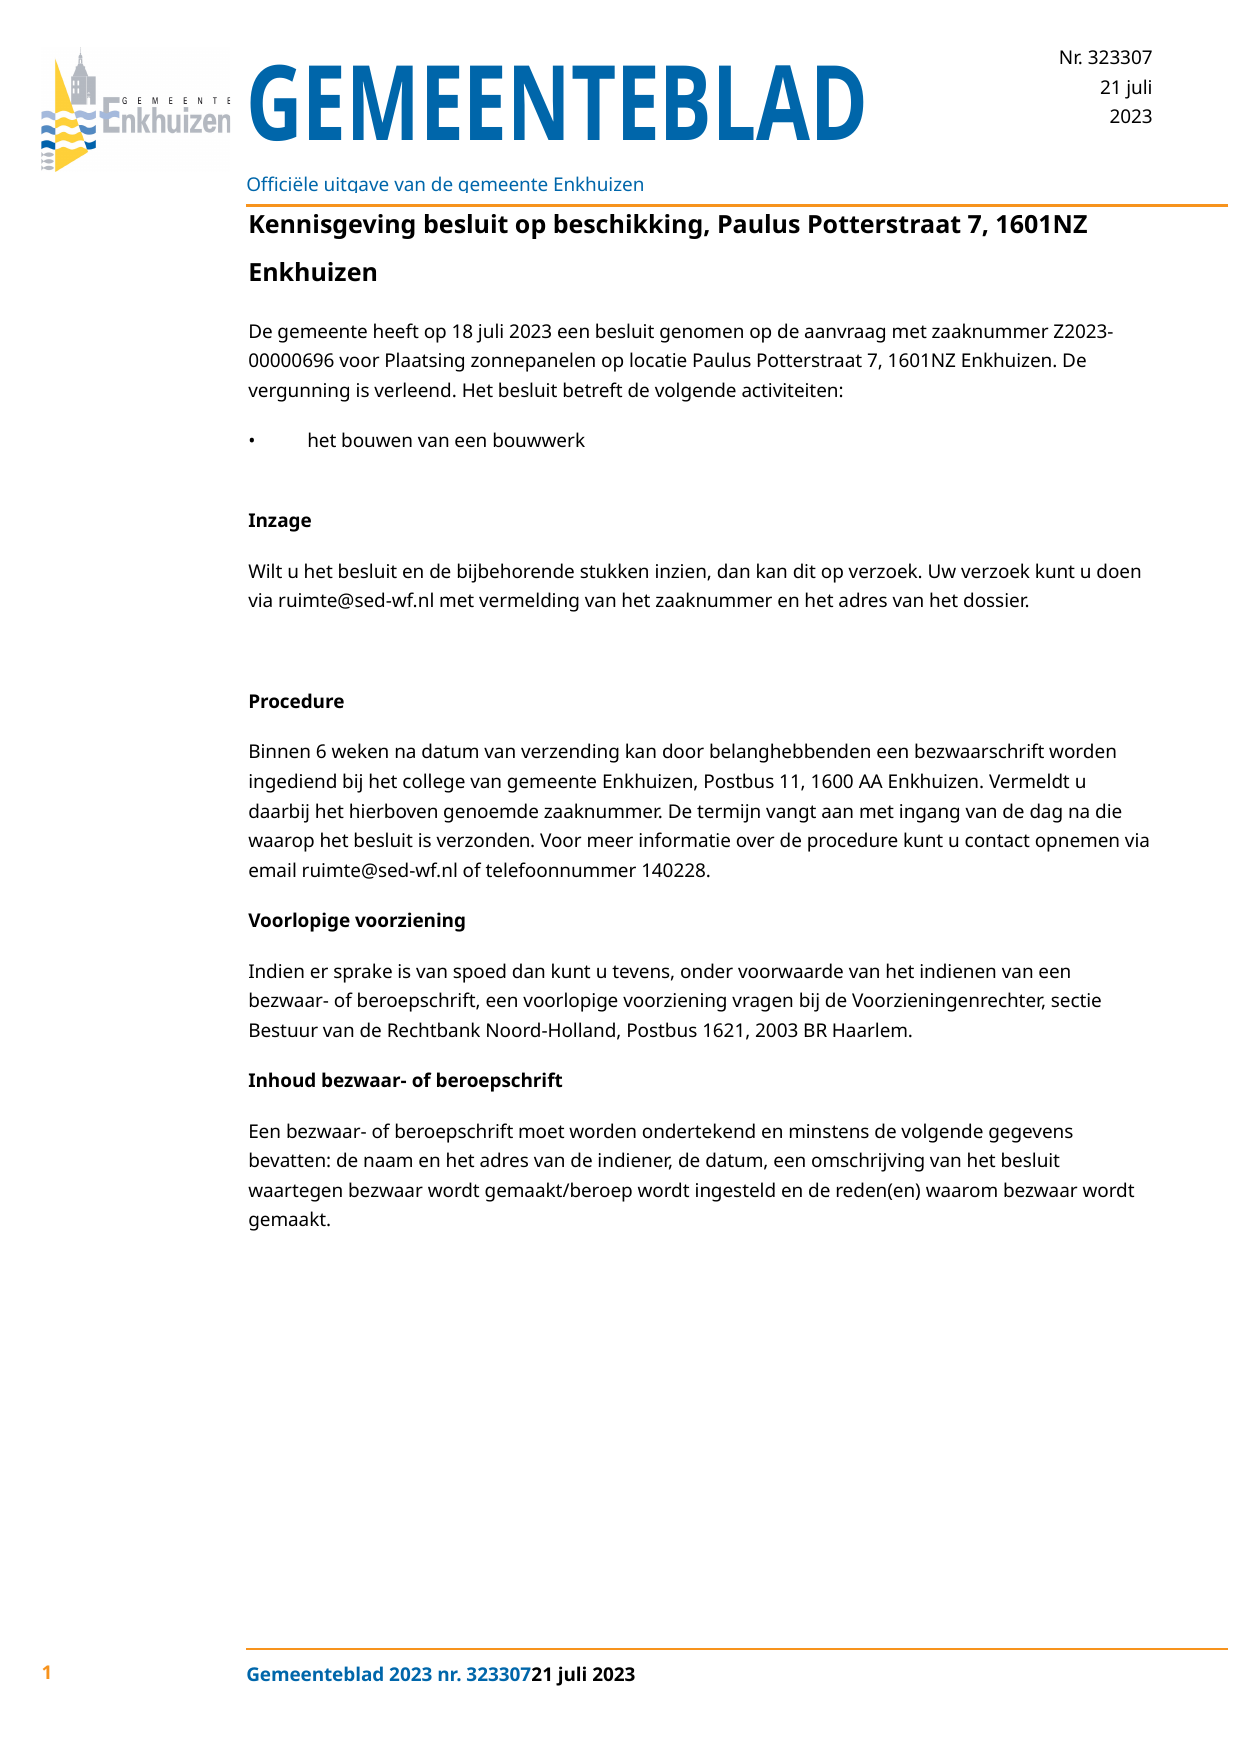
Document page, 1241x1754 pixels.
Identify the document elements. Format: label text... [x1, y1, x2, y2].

text Kennisgeving besluit op beschikking, Paulus Potterstraat 7, 1601NZ Enkhuizen [248, 207, 1152, 288]
text Inzage [248, 507, 1152, 533]
text Wilt u het besluit en de bijbehorende stukken inzien, dan kan dit op verzoek. Uw verzoek kunt u doen via ruimte@sed-wf.nl met vermelding van het zaaknummer en het adres van het dossier. [248, 558, 1152, 613]
text Binnen 6 weken na datum van verzending kan door belanghebbenden een bezwaarschrift worden ingediend bij het college van gemeente Enkhuizen, Postbus 11, 1600 AA Enkhuizen. Vermeldt u daarbij het hierboven genoemde zaaknummer. De termijn vangt aan met ingang van de dag na die waarop het besluit is verzonden. Voor meer informatie over de procedure kunt u contact opnemen via email ruimte@sed-wf.nl of telefoonnummer 140228. [248, 739, 1152, 883]
text Voorlopige voorziening [248, 907, 1152, 933]
list het bouwen van een bouwwerk [248, 427, 1152, 453]
text Procedure [248, 688, 1152, 714]
text Een bezwaar- of beroepschrift moet worden ondertekend en minstens de volgende gegevens bevatten: de naam en het adres van de indiener, de datum, een omschrijving van het besluit waartegen bezwaar wordt gemaakt/beroep wordt ingesteld en de reden(en) waarom bezwaar wordt gemaakt. [248, 1118, 1152, 1232]
text Inhoud bezwaar- of beroepschrift [248, 1067, 1152, 1093]
text Indien er sprake is van spoed dan kunt u tevens, onder voorwaarde van het indienen van een bezwaar- of beroepschrift, een voorlopige voorziening vragen bij de Voorzieningenrechter, sectie Bestuur van de Rechtbank Noord-Holland, Postbus 1621, 2003 BR Haarlem. [248, 958, 1152, 1043]
picture [41, 47, 231, 172]
text De gemeente heeft op 18 juli 2023 een besluit genomen op de aanvraag met zaaknummer Z2023-00000696 voor Plaatsing zonnepanelen op locatie Paulus Potterstraat 7, 1601NZ Enkhuizen. De vergunning is verleend. Het besluit betreft de volgende activiteiten: [248, 318, 1152, 403]
